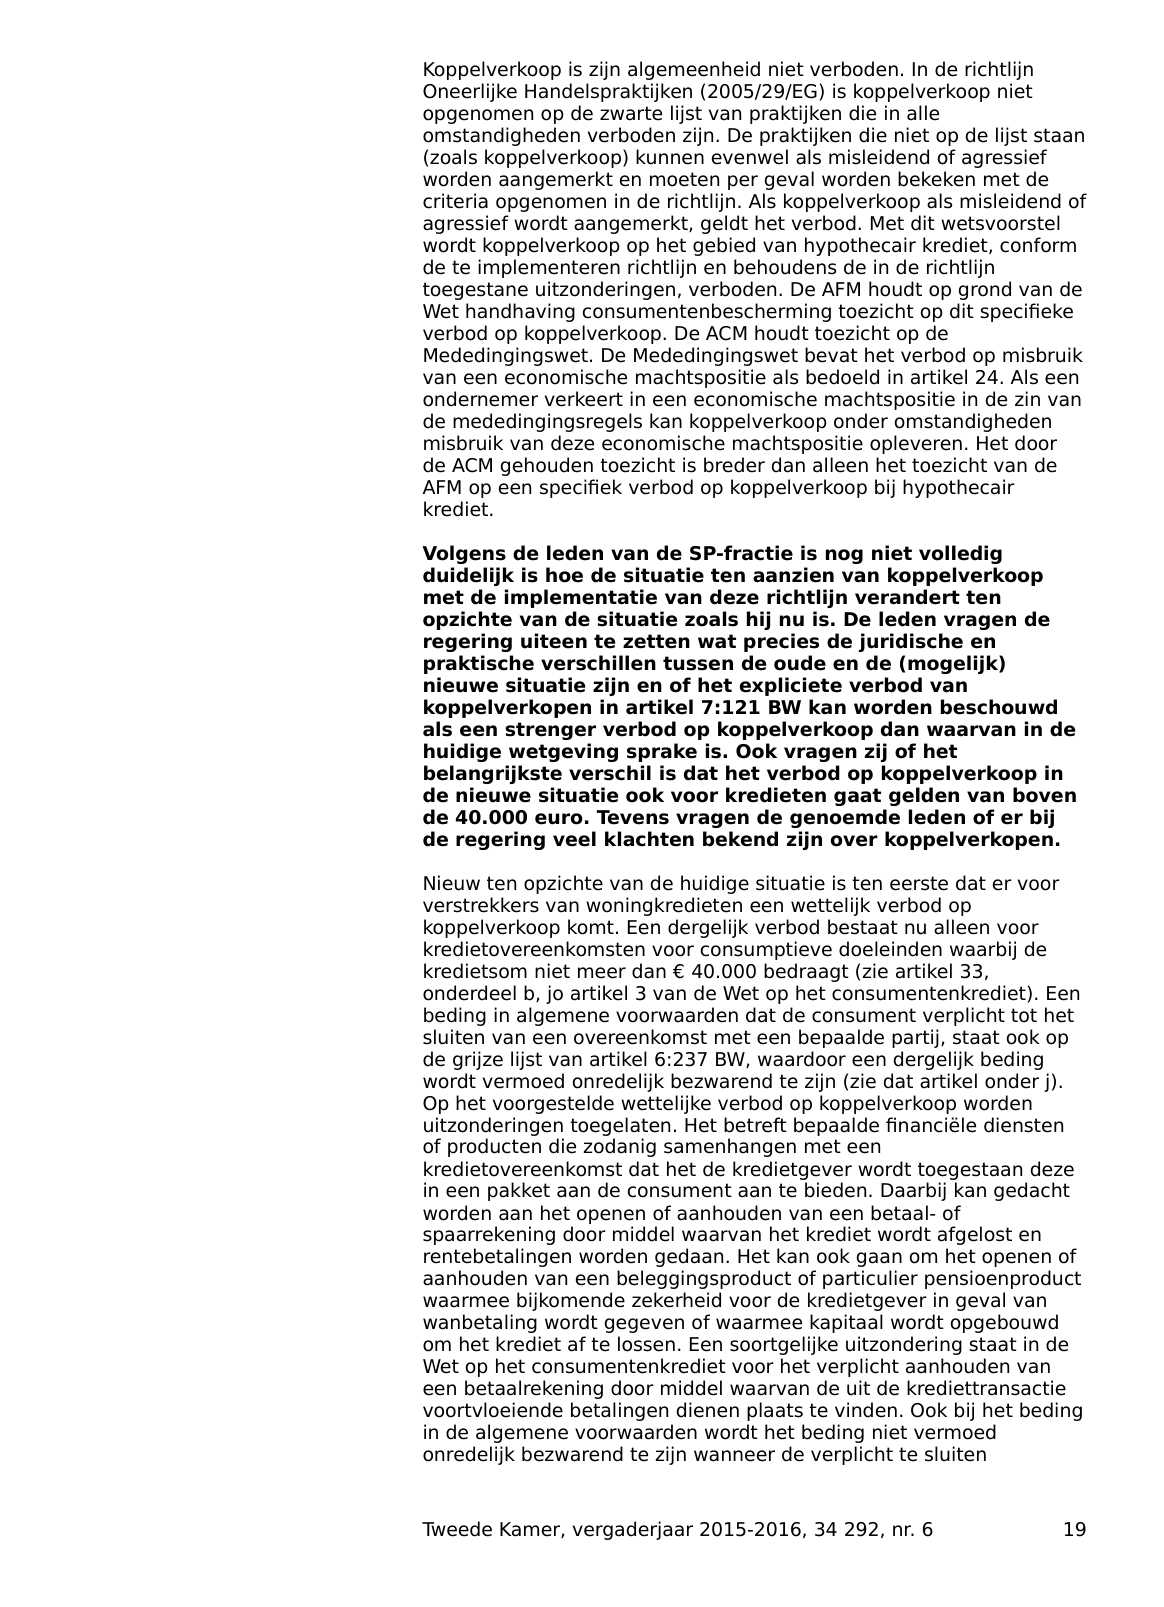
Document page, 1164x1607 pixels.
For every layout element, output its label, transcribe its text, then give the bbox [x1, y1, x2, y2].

text Volgens de leden van de SP-fractie is nog niet volledig duidelijk is hoe de situatie ten aanzien van koppelverkoop met de implementatie van deze richtlijn verandert ten opzichte van de situatie zoals hij nu is. De leden vragen de regering uiteen te zetten wat precies de juridische en praktische verschillen tussen de oude en de (mogelijk) nieuwe situatie zijn en of het expliciete verbod van koppelverkopen in artikel 7:121 BW kan worden beschouwd als een strenger verbod op koppelverkoop dan waarvan in de huidige wetgeving sprake is. Ook vragen zij of het belangrijkste verschil is dat het verbod op koppelverkoop in de nieuwe situatie ook voor kredieten gaat gelden van boven de 40.000 euro. Tevens vragen de genoemde leden of er bij de regering veel klachten bekend zijn over koppelverkopen. [422, 543, 1087, 851]
text Koppelverkoop is zijn algemeenheid niet verboden. In de richtlijn Oneerlijke Handelspraktijken (2005/29/EG) is koppelverkoop niet opgenomen op de zwarte lijst van praktijken die in alle omstandigheden verboden zijn. De praktijken die niet op de lijst staan (zoals koppelverkoop) kunnen evenwel als misleidend of agressief worden aangemerkt en moeten per geval worden bekeken met de criteria opgenomen in de richtlijn. Als koppelverkoop als misleidend of agressief wordt aangemerkt, geldt het verbod. Met dit wetsvoorstel wordt koppelverkoop op het gebied van hypothecair krediet, conform de te implementeren richtlijn en behoudens de in de richtlijn toegestane uitzonderingen, verboden. De AFM houdt op grond van de Wet handhaving consumentenbescherming toezicht op dit specifieke verbod op koppelverkoop. De ACM houdt toezicht op de Mededingingswet. De Mededingingswet bevat het verbod op misbruik van een economische machtspositie als bedoeld in artikel 24. Als een ondernemer verkeert in een economische machtspositie in de zin van de mededingingsregels kan koppelverkoop onder omstandigheden misbruik van deze economische machtspositie opleveren. Het door de ACM gehouden toezicht is breder dan alleen het toezicht van de AFM op een specifiek verbod op koppelverkoop bij hypothecair krediet. [422, 59, 1087, 521]
text Nieuw ten opzichte van de huidige situatie is ten eerste dat er voor verstrekkers van woningkredieten een wettelijk verbod op koppelverkoop komt. Een dergelijk verbod bestaat nu alleen voor kredietovereenkomsten voor consumptieve doeleinden waarbij de kredietsom niet meer dan € 40.000 bedraagt (zie artikel 33, onderdeel b, jo artikel 3 van de Wet op het consumentenkrediet). Een beding in algemene voorwaarden dat de consument verplicht tot het sluiten van een overeenkomst met een bepaalde partij, staat ook op de grijze lijst van artikel 6:237 BW, waardoor een dergelijk beding wordt vermoed onredelijk bezwarend te zijn (zie dat artikel onder j). [422, 873, 1087, 1092]
text Op het voorgestelde wettelijke verbod op koppelverkoop worden uitzonderingen toegelaten. Het betreft bepaalde financiële diensten of producten die zodanig samenhangen met een kredietovereenkomst dat het de kredietgever wordt toegestaan deze in een pakket aan de consument aan te bieden. Daarbij kan gedacht worden aan het openen of aanhouden van een betaal- of spaarrekening door middel waarvan het krediet wordt afgelost en rentebetalingen worden gedaan. Het kan ook gaan om het openen of aanhouden van een beleggingsproduct of particulier pensioenproduct waarmee bijkomende zekerheid voor de kredietgever in geval van wanbetaling wordt gegeven of waarmee kapitaal wordt opgebouwd om het krediet af te lossen. Een soortgelijke uitzondering staat in de Wet op het consumentenkrediet voor het verplicht aanhouden van een betaalrekening door middel waarvan de uit de krediettransactie voortvloeiende betalingen dienen plaats te vinden. Ook bij het beding in de algemene voorwaarden wordt het beding niet vermoed onredelijk bezwarend te zijn wanneer de verplicht te sluiten [422, 1092, 1087, 1466]
